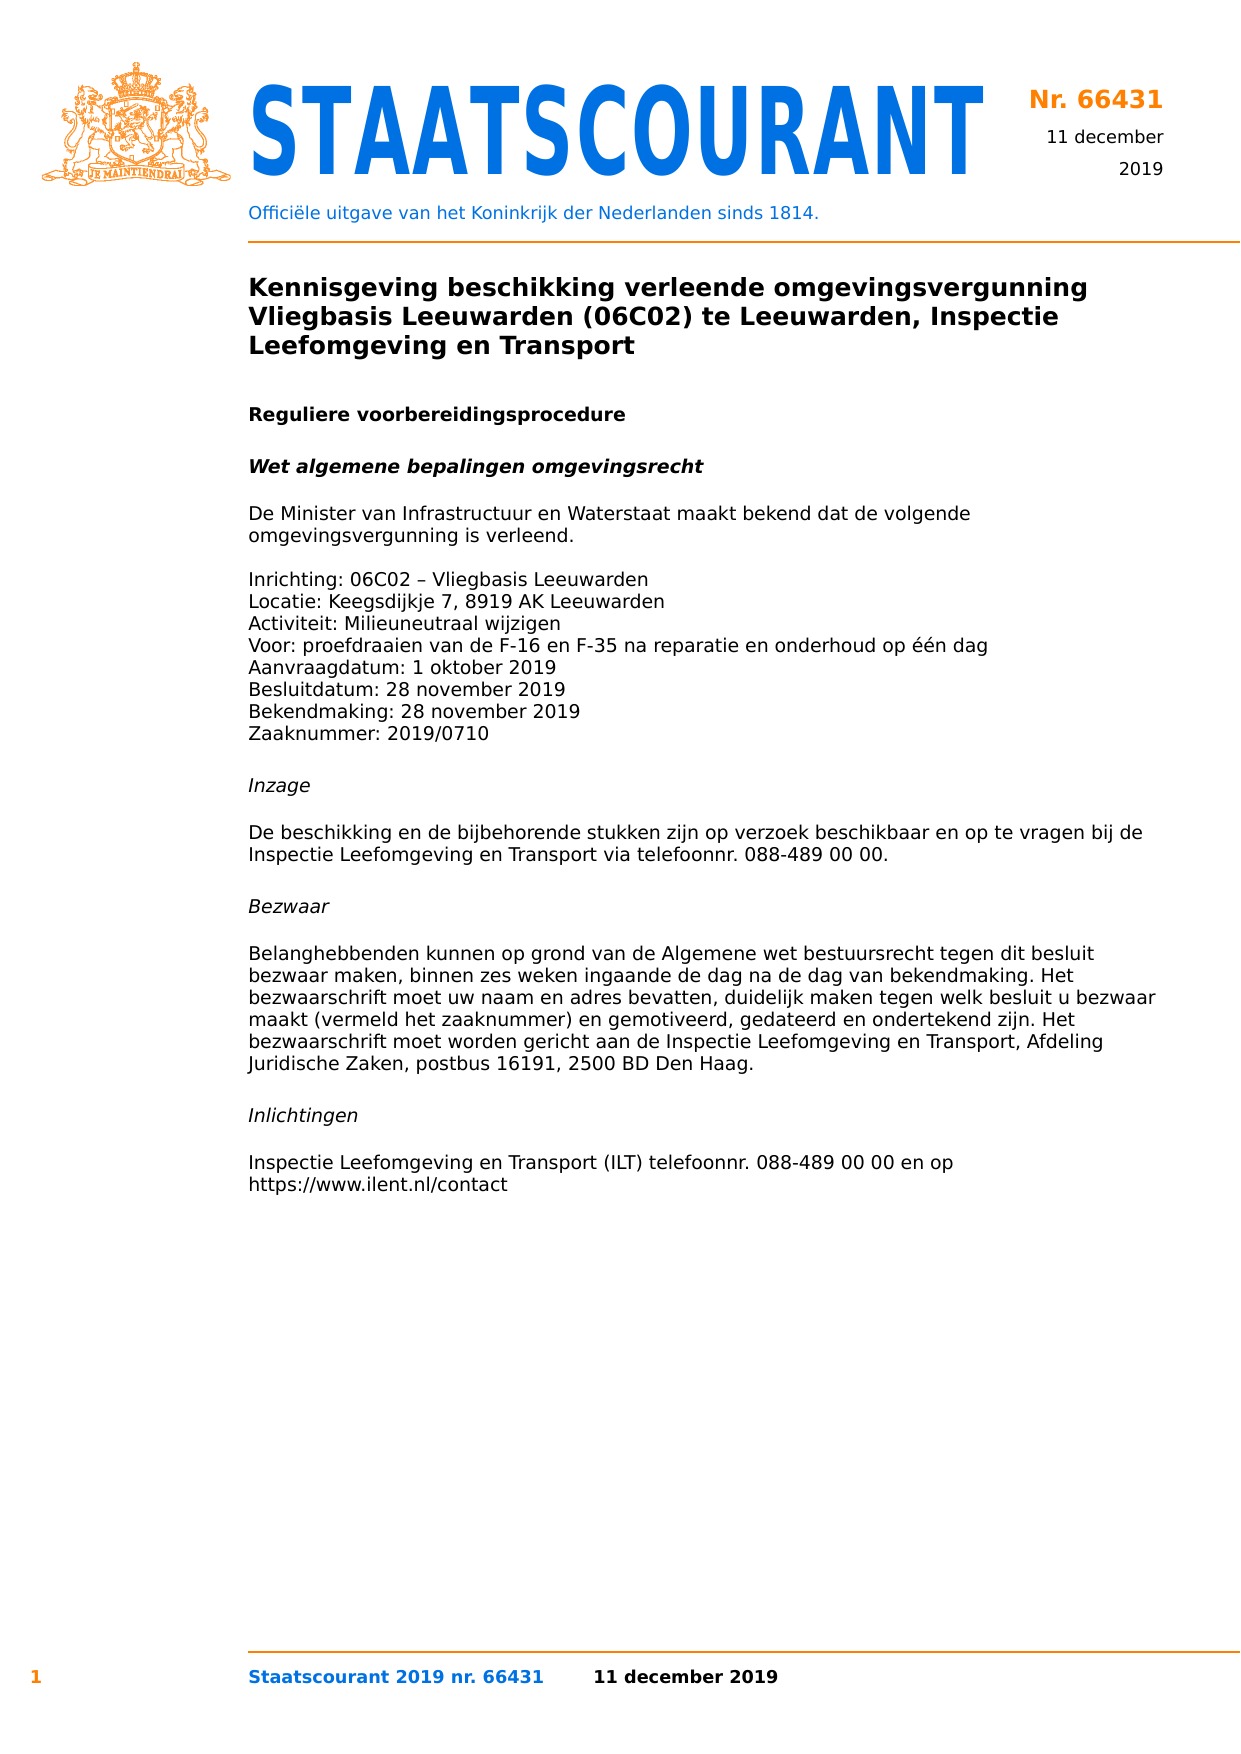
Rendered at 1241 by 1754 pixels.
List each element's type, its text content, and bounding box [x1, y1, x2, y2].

text Zaaknummer: 2019/0710 [248, 723, 1163, 745]
table_cell 11 december [998, 121, 1240, 153]
subtitle Reguliere voorbereidingsprocedure [248, 404, 1163, 426]
table_header Nr. 66431 [998, 62, 1240, 121]
text Voor: proefdraaien van de F-16 en F-35 na reparatie en onderhoud op één dag [248, 635, 1163, 657]
table_cell 2019 [998, 153, 1240, 203]
subtitle Kennisgeving beschikking verleende omgevingsvergunning Vliegbasis Leeuwarden (06C02) te Leeuwarden, Inspectie Leefomgeving en Transport [248, 273, 1163, 361]
picture [41, 62, 231, 186]
text Locatie: Keegsdijkje 7, 8919 AK Leeuwarden [248, 591, 1163, 613]
text Bekendmaking: 28 november 2019 [248, 701, 1163, 723]
table_header STAATSCOURANT [248, 62, 998, 203]
subtitle Wet algemene bepalingen omgevingsrecht [248, 456, 1163, 478]
text Belanghebbenden kunnen op grond van de Algemene wet bestuursrecht tegen dit besluit bezwaar maken, binnen zes weken ingaande de dag na de dag van bekendmaking. Het bezwaarschrift moet uw naam en adres bevatten, duidelijk maken tegen welk besluit u bezwaar maakt (vermeld het zaaknummer) en gemotiveerd, gedateerd en ondertekend zijn. Het bezwaarschrift moet worden gericht aan de Inspectie Leefomgeving en Transport, Afdeling Juridische Zaken, postbus 16191, 2500 BD Den Haag. [248, 943, 1163, 1075]
text Activiteit: Milieuneutraal wijzigen [248, 613, 1163, 635]
text De Minister van Infrastructuur en Waterstaat maakt bekend dat de volgende omgevingsvergunning is verleend. [248, 503, 1163, 547]
text Aanvraagdatum: 1 oktober 2019 [248, 657, 1163, 679]
table_cell Officiële uitgave van het Koninkrijk der Nederlanden sinds 1814. [248, 203, 1240, 241]
subtitle Inzage [248, 775, 1163, 797]
text Besluitdatum: 28 november 2019 [248, 679, 1163, 701]
table_header [25, 62, 248, 241]
text Inrichting: 06C02 – Vliegbasis Leeuwarden [248, 569, 1163, 591]
text Inspectie Leefomgeving en Transport (ILT) telefoonnr. 088-489 00 00 en op https://www.ilent.nl/contact [248, 1152, 1163, 1196]
subtitle Bezwaar [248, 896, 1163, 918]
text De beschikking en de bijbehorende stukken zijn op verzoek beschikbaar en op te vragen bij de Inspectie Leefomgeving en Transport via telefoonnr. 088-489 00 00. [248, 822, 1163, 866]
subtitle Inlichtingen [248, 1105, 1163, 1127]
